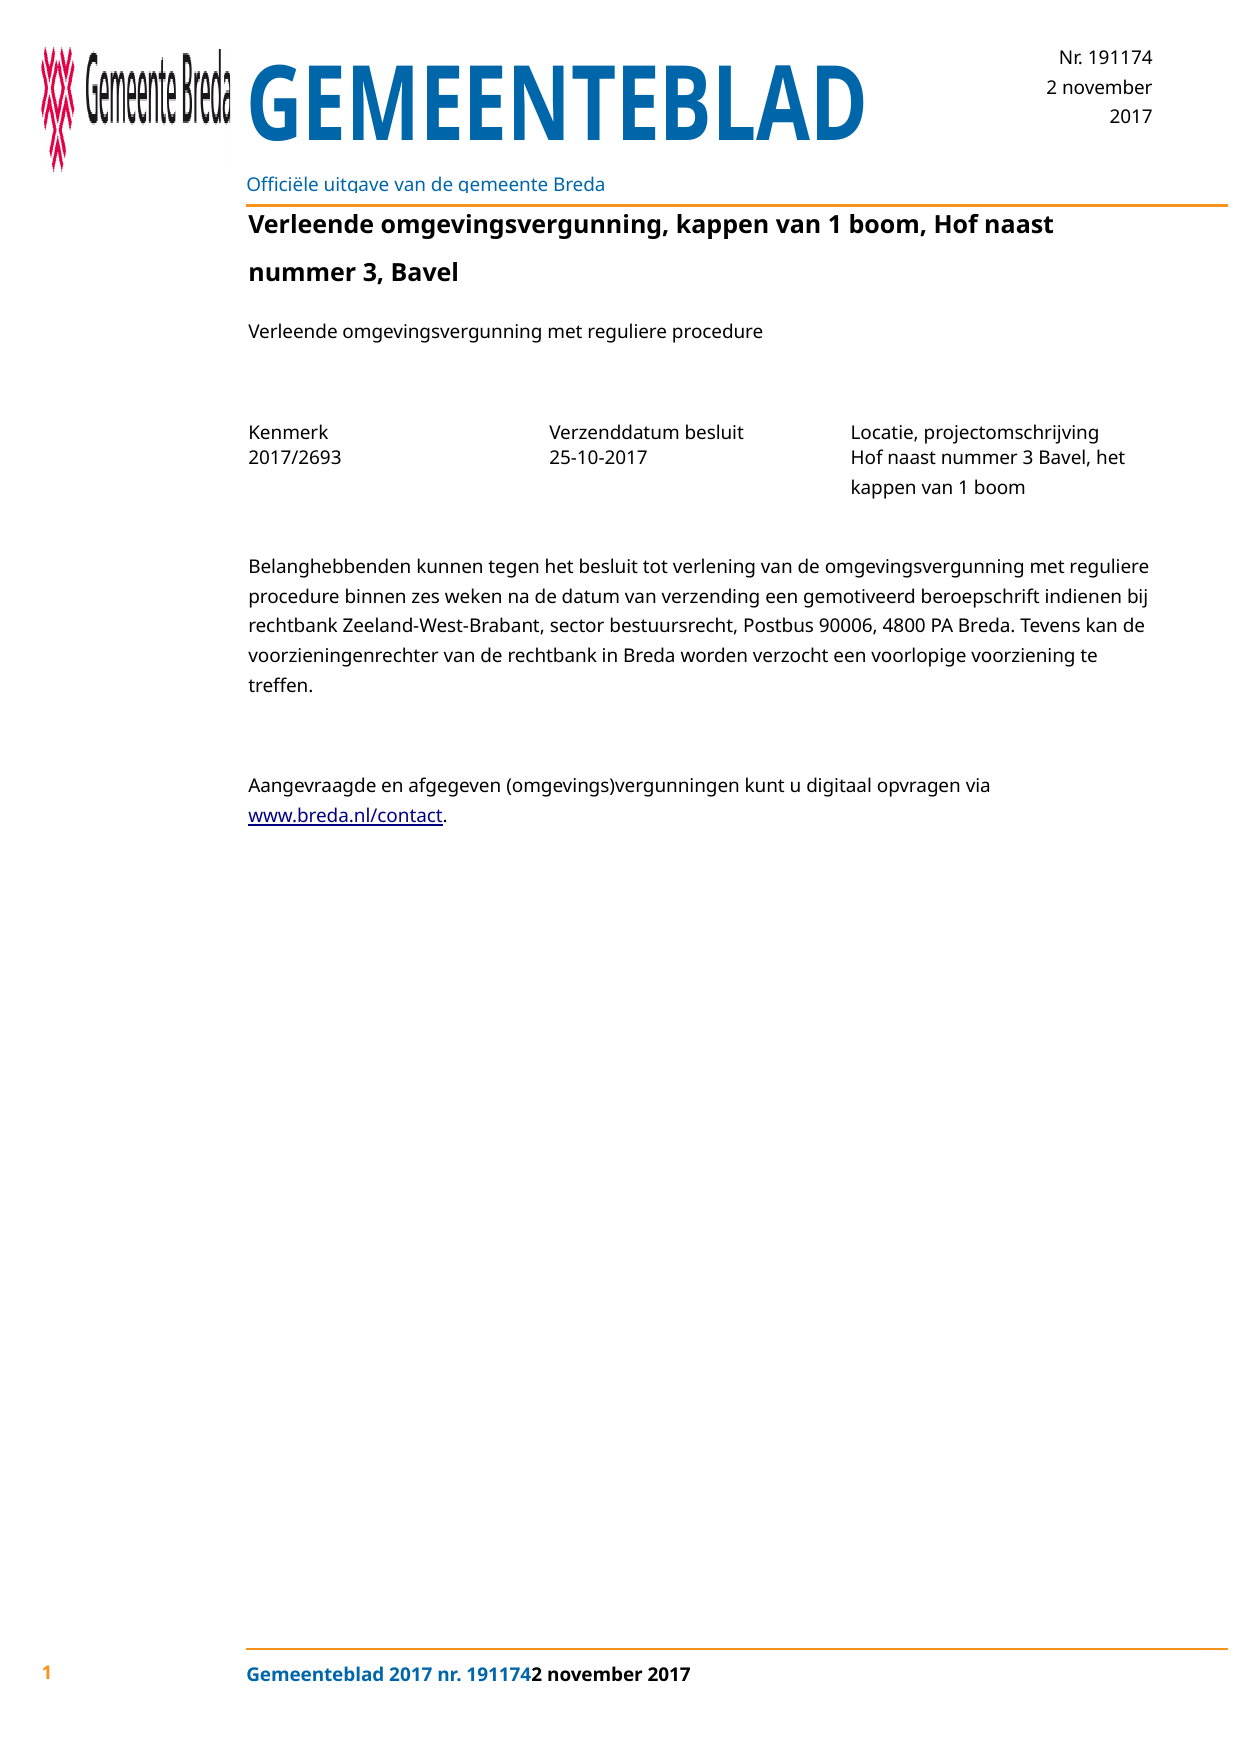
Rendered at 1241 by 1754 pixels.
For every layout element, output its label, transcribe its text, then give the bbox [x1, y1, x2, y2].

text Verleende omgevingsvergunning, kappen van 1 boom, Hof naast nummer 3, Bavel [248, 207, 1152, 288]
text Aangevraagde en afgegeven (omgevings)vergunningen kunt u digitaal opvragen via www.breda.nl/contact. [248, 773, 1152, 828]
table_header Locatie, projectomschrijving [850, 419, 1152, 444]
picture [41, 47, 231, 172]
table_cell 2017/2693 [248, 445, 549, 500]
text Verleende omgevingsvergunning met reguliere procedure [248, 318, 1152, 344]
table_header Verzenddatum besluit [549, 419, 850, 444]
table_header Kenmerk [248, 419, 549, 444]
table_cell 25-10-2017 [549, 445, 850, 500]
text Belanghebbenden kunnen tegen het besluit tot verlening van de omgevingsvergunning met reguliere procedure binnen zes weken na de datum van verzending een gemotiveerd beroepschrift indienen bij rechtbank Zeeland-West-Brabant, sector bestuursrecht, Postbus 90006, 4800 PA Breda. Tevens kan de voorzieningenrechter van de rechtbank in Breda worden verzocht een voorlopige voorziening te treffen. [248, 553, 1152, 698]
table_cell Hof naast nummer 3 Bavel, het kappen van 1 boom [850, 445, 1152, 500]
